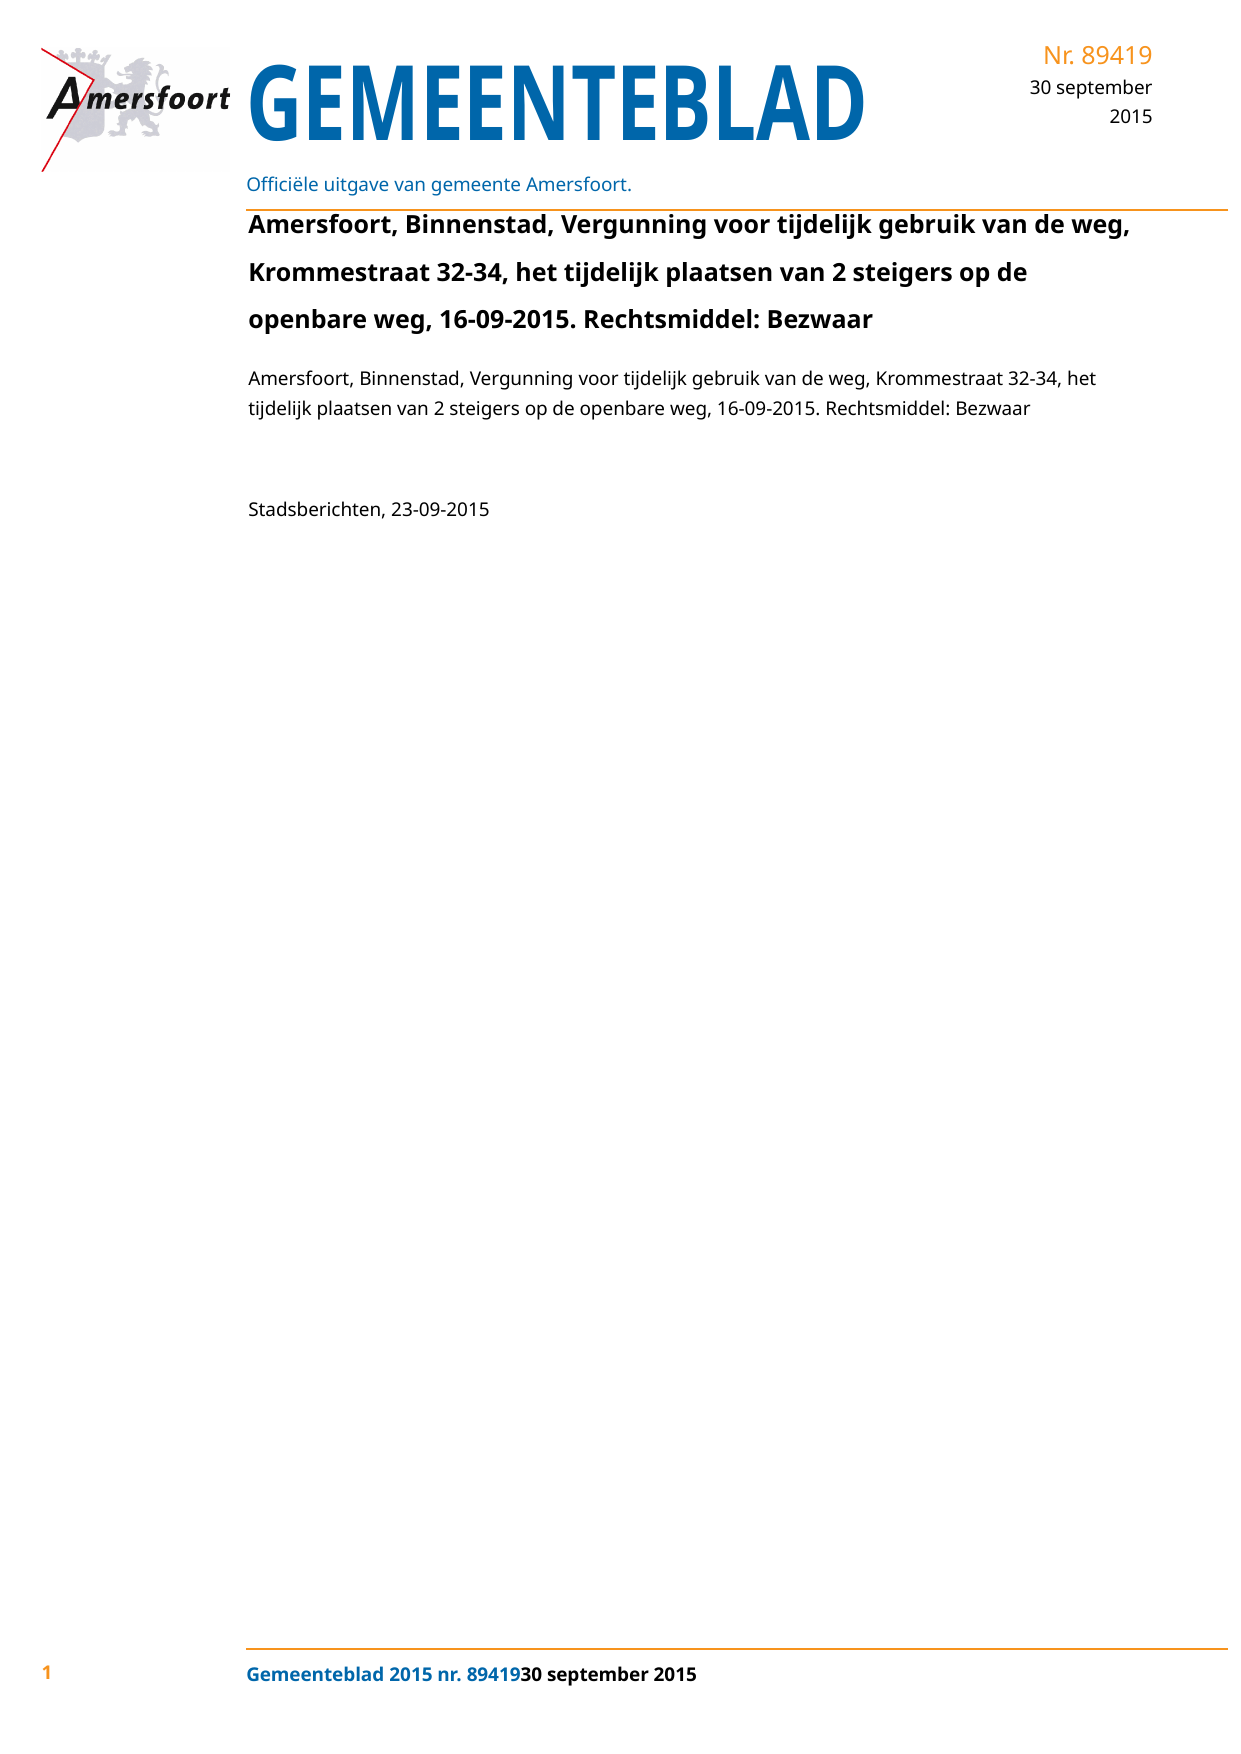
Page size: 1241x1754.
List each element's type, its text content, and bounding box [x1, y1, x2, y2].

text Amersfoort, Binnenstad, Vergunning voor tijdelijk gebruik van de weg, Krommestraat 32-34, het tijdelijk plaatsen van 2 steigers op de openbare weg, 16-09-2015. Rechtsmiddel: Bezwaar [248, 366, 1152, 421]
picture [41, 47, 231, 172]
text Stadsberichten, 23-09-2015 [248, 496, 1152, 522]
text Amersfoort, Binnenstad, Vergunning voor tijdelijk gebruik van de weg, Krommestraat 32-34, het tijdelijk plaatsen van 2 steigers op de openbare weg, 16-09-2015. Rechtsmiddel: Bezwaar [248, 211, 1152, 336]
